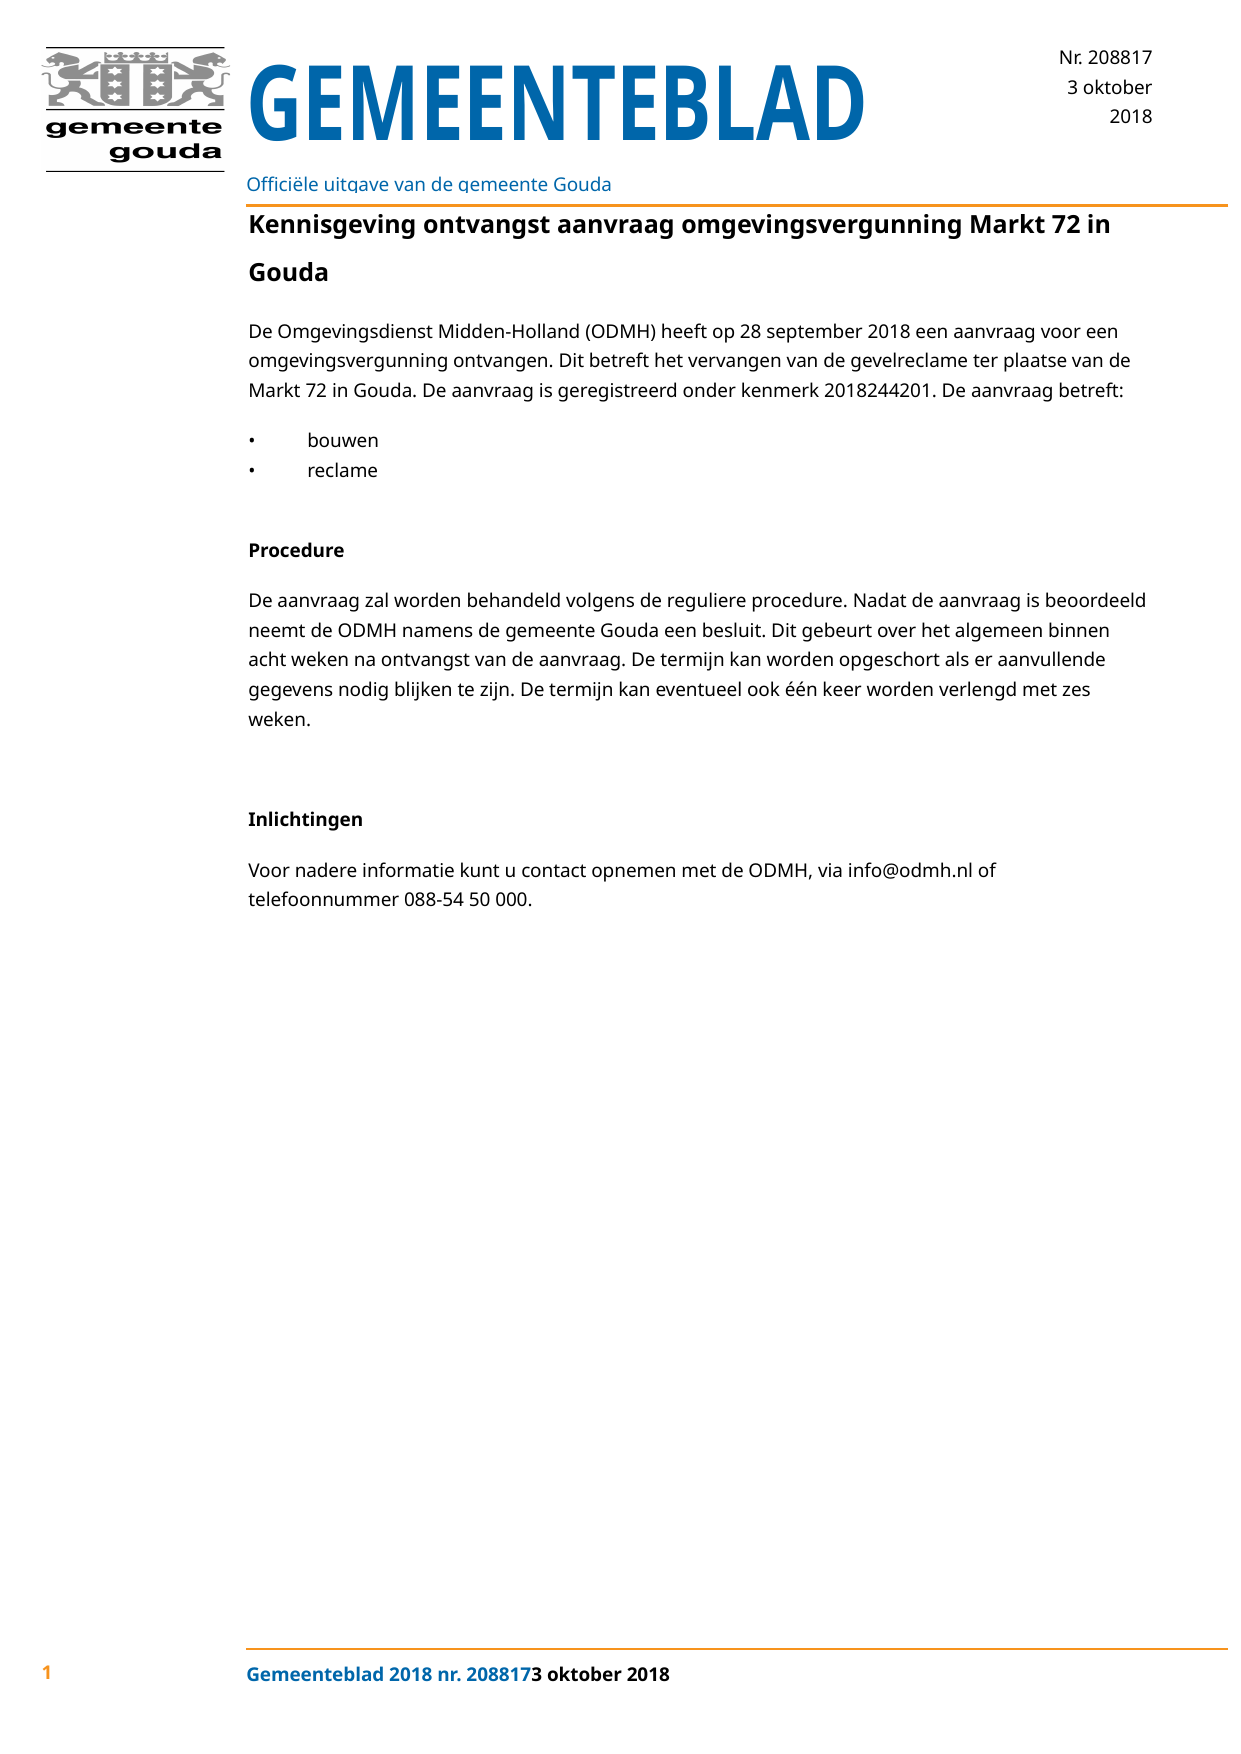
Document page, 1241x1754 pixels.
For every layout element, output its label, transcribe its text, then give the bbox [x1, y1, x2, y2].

picture [41, 47, 231, 172]
text De aanvraag zal worden behandeld volgens de reguliere procedure. Nadat de aanvraag is beoordeeld neemt de ODMH namens de gemeente Gouda een besluit. Dit gebeurt over het algemeen binnen acht weken na ontvangst van de aanvraag. De termijn kan worden opgeschort als er aanvullende gegevens nodig blijken te zijn. De termijn kan eventueel ook één keer worden verlengd met zes weken. [248, 587, 1152, 732]
list bouwen [248, 427, 1152, 453]
list reclame [248, 457, 1152, 483]
text De Omgevingsdienst Midden-Holland (ODMH) heeft op 28 september 2018 een aanvraag voor een omgevingsvergunning ontvangen. Dit betreft het vervangen van de gevelreclame ter plaatse van de Markt 72 in Gouda. De aanvraag is geregistreerd onder kenmerk 2018244201. De aanvraag betreft: [248, 318, 1152, 403]
text Inlichtingen [248, 807, 1152, 832]
text Voor nadere informatie kunt u contact opnemen met de ODMH, via info@odmh.nl of telefoonnummer 088-54 50 000. [248, 857, 1152, 912]
text Procedure [248, 537, 1152, 563]
text Kennisgeving ontvangst aanvraag omgevingsvergunning Markt 72 in Gouda [248, 207, 1152, 288]
